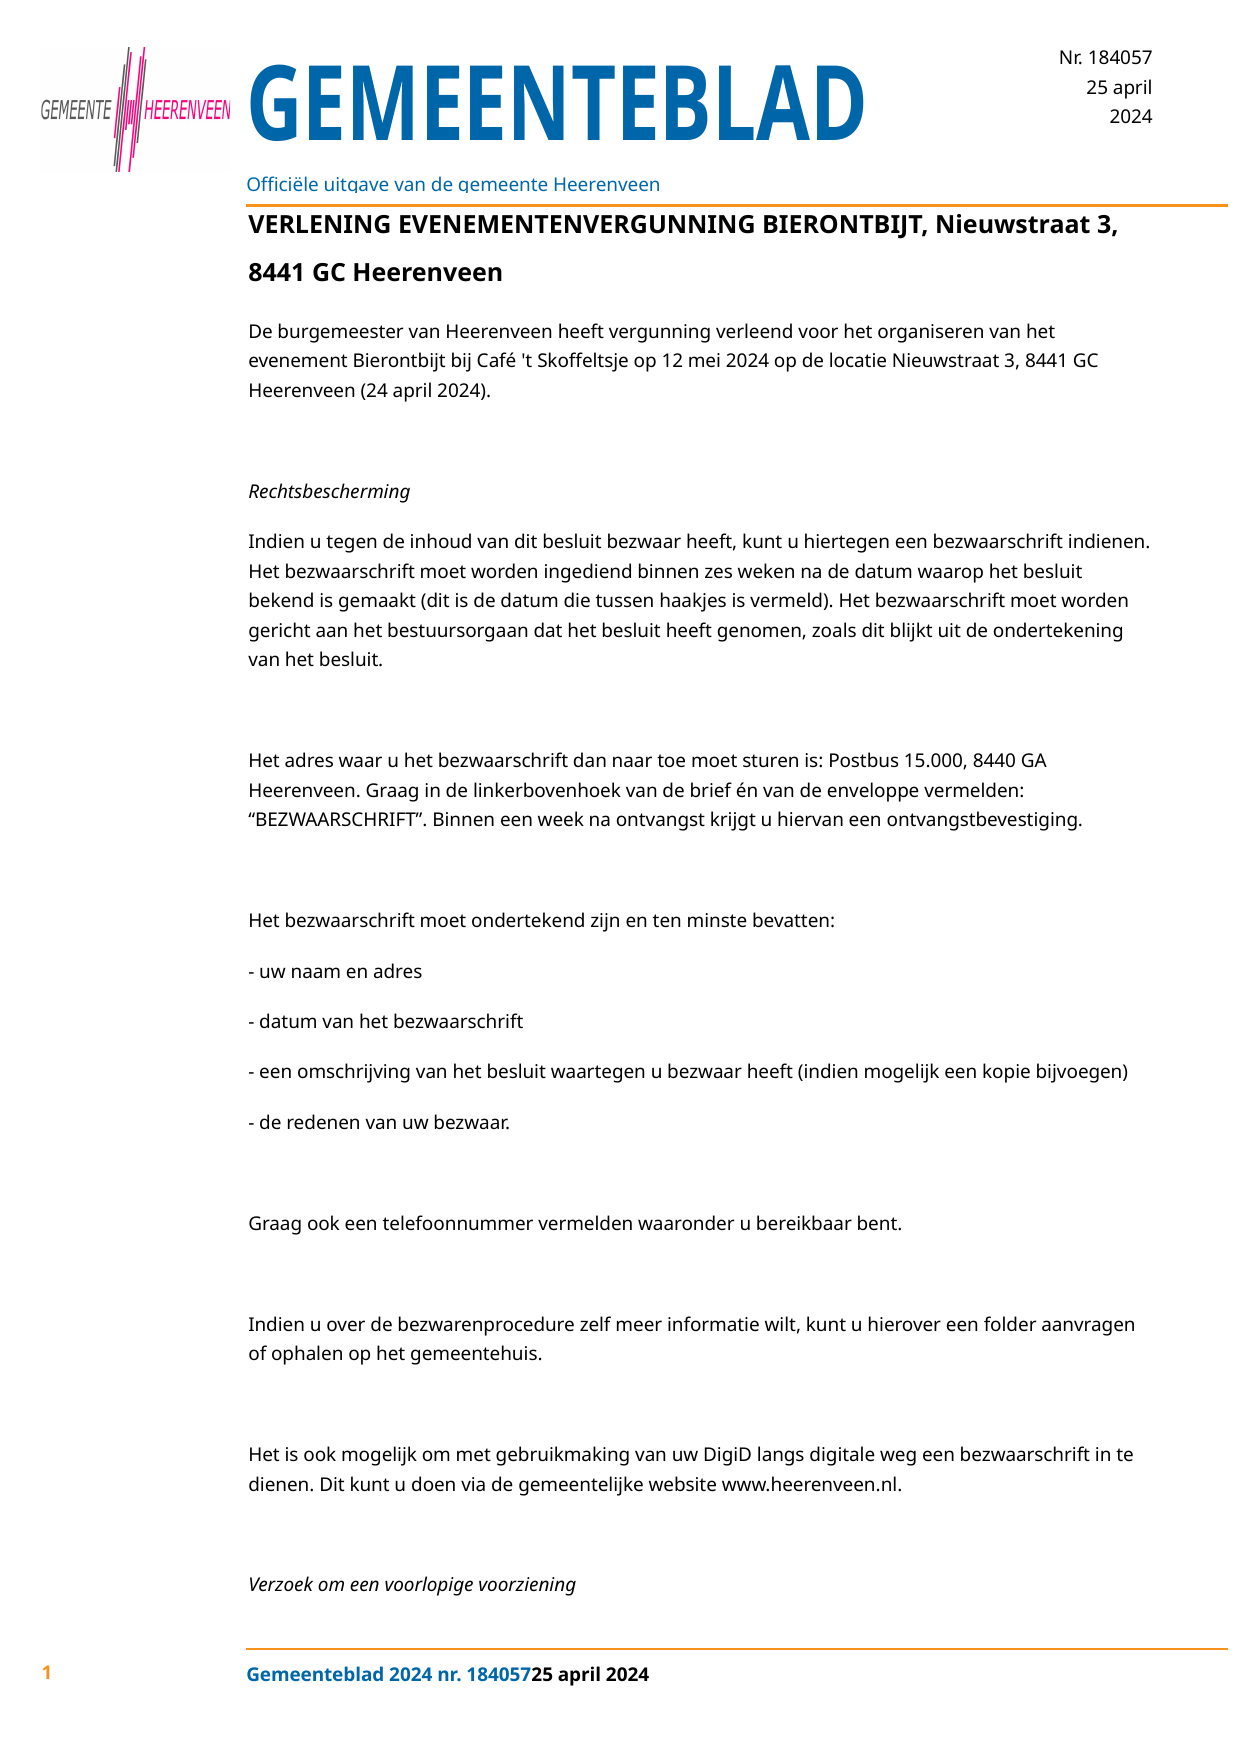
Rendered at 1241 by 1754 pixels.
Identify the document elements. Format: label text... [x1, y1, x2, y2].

text Verzoek om een voorlopige voorziening [248, 1572, 1152, 1597]
text Indien u tegen de inhoud van dit besluit bezwaar heeft, kunt u hiertegen een bezwaarschrift indienen. Het bezwaarschrift moet worden ingediend binnen zes weken na de datum waarop het besluit bekend is gemaakt (dit is de datum die tussen haakjes is vermeld). Het bezwaarschrift moet worden gericht aan het bestuursorgaan dat het besluit heeft genomen, zoals dit blijkt uit de ondertekening van het besluit. [248, 528, 1152, 672]
text - datum van het bezwaarschrift [248, 1008, 1152, 1034]
text Indien u over de bezwarenprocedure zelf meer informatie wilt, kunt u hierover een folder aanvragen of ophalen op het gemeentehuis. [248, 1311, 1152, 1366]
text De burgemeester van Heerenveen heeft vergunning verleend voor het organiseren van het evenement Bierontbijt bij Café 't Skoffeltsje op 12 mei 2024 op de locatie Nieuwstraat 3, 8441 GC Heerenveen (24 april 2024). [248, 318, 1152, 403]
text Het adres waar u het bezwaarschrift dan naar toe moet sturen is: Postbus 15.000, 8440 GA Heerenveen. Graag in de linkerbovenhoek van de brief én van de enveloppe vermelden: “BEZWAARSCHRIFT”. Binnen een week na ontvangst krijgt u hiervan een ontvangstbevestiging. [248, 747, 1152, 832]
text VERLENING EVENEMENTENVERGUNNING BIERONTBIJT, Nieuwstraat 3, 8441 GC Heerenveen [248, 207, 1152, 288]
text - de redenen van uw bezwaar. [248, 1109, 1152, 1135]
text Rechtsbescherming [248, 478, 1152, 504]
text Het bezwaarschrift moet ondertekend zijn en ten minste bevatten: [248, 907, 1152, 933]
text Het is ook mogelijk om met gebruikmaking van uw DigiD langs digitale weg een bezwaarschrift in te dienen. Dit kunt u doen via de gemeentelijke website www.heerenveen.nl. [248, 1441, 1152, 1497]
text - een omschrijving van het besluit waartegen u bezwaar heeft (indien mogelijk een kopie bijvoegen) [248, 1059, 1152, 1084]
text Graag ook een telefoonnummer vermelden waaronder u bereikbaar bent. [248, 1210, 1152, 1236]
picture [41, 47, 231, 172]
text - uw naam en adres [248, 958, 1152, 984]
